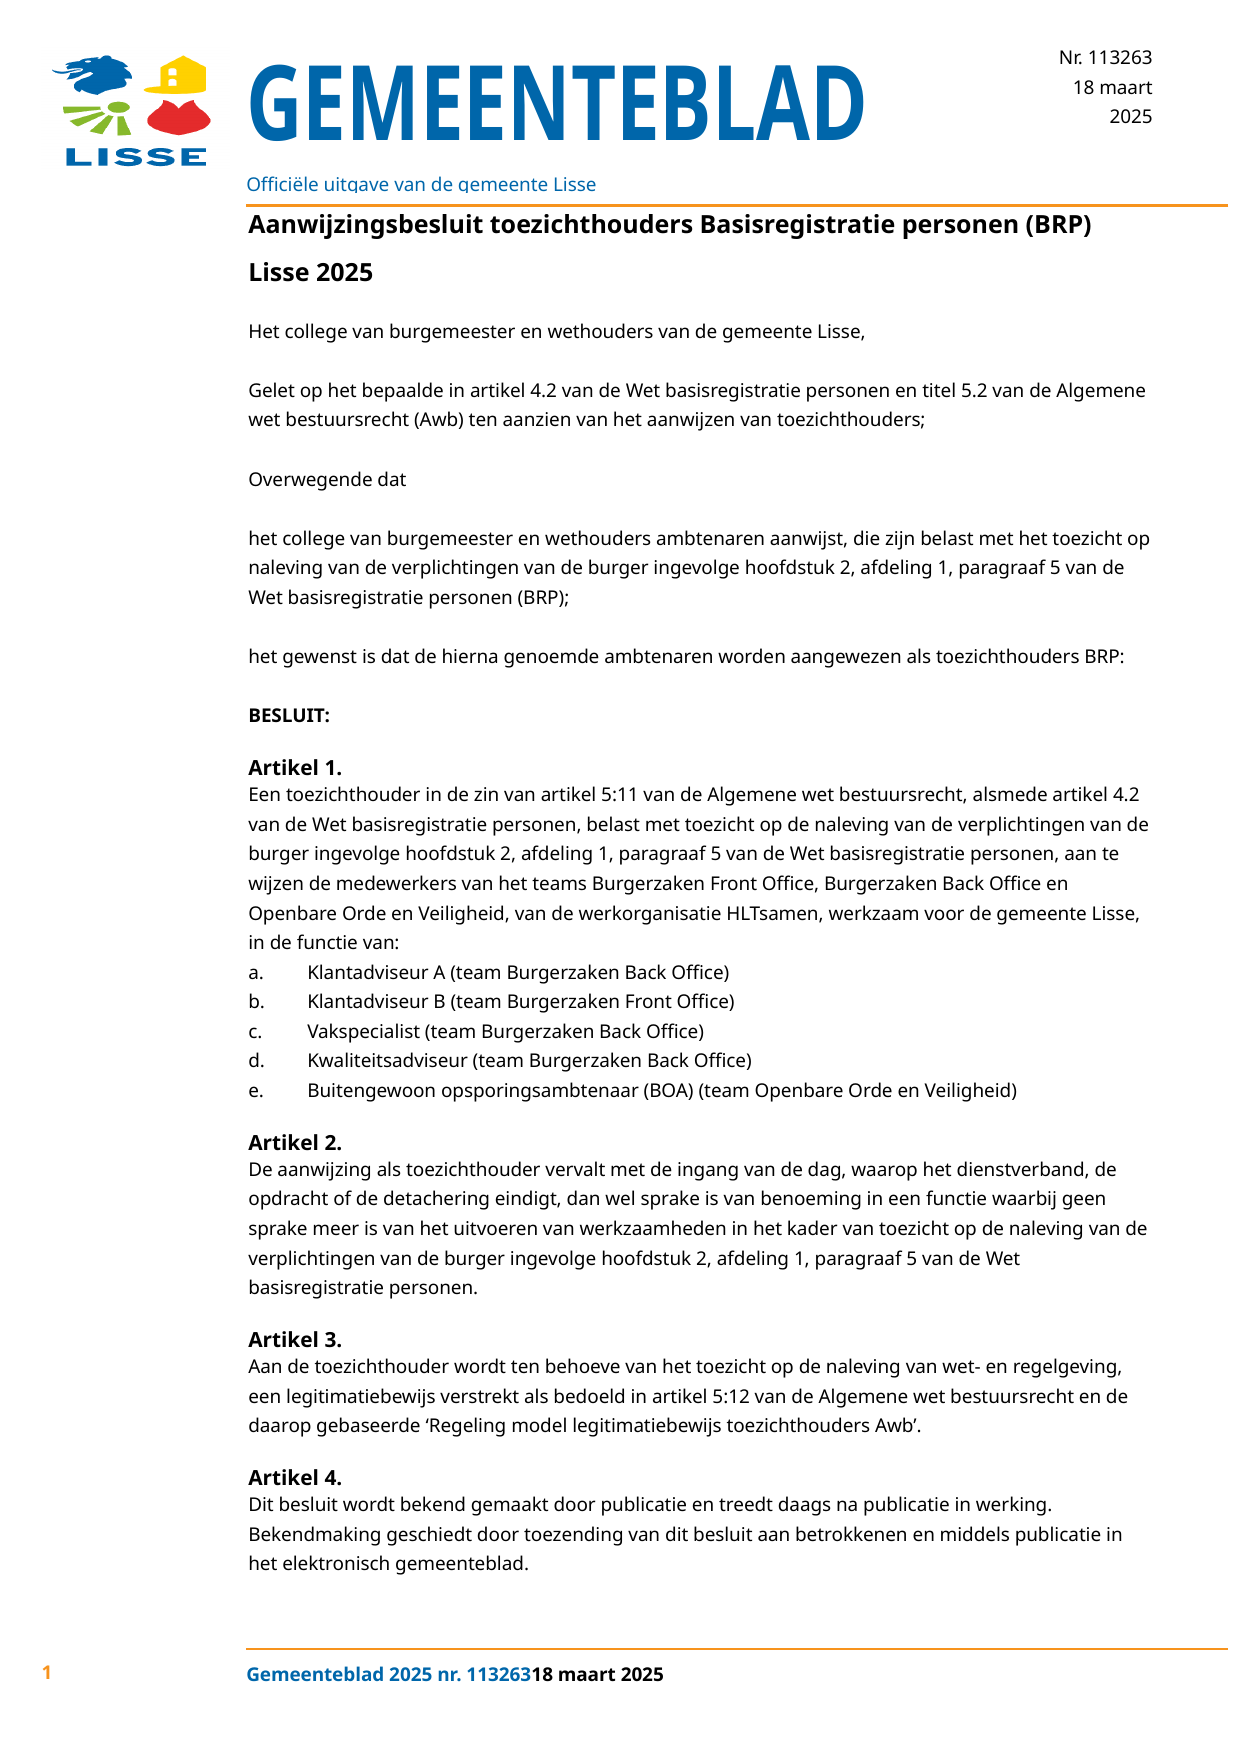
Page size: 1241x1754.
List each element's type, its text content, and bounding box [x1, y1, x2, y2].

text Artikel 4. [248, 1463, 1152, 1491]
text Gelet op het bepaalde in artikel 4.2 van de Wet basisregistratie personen en titel 5.2 van de Algemene wet bestuursrecht (Awb) ten aanzien van het aanwijzen van toezichthouders; [248, 377, 1152, 432]
text het college van burgemeester en wethouders ambtenaren aanwijst, die zijn belast met het toezicht op naleving van de verplichtingen van de burger ingevolge hoofdstuk 2, afdeling 1, paragraaf 5 van de Wet basisregistratie personen (BRP); [248, 525, 1152, 610]
text BESLUIT: [248, 702, 1152, 728]
list Buitengewoon opsporingsambtenaar (BOA) (team Openbare Orde en Veiligheid) [248, 1077, 1152, 1103]
text Aan de toezichthouder wordt ten behoeve van het toezicht op de naleving van wet- en regelgeving, een legitimatiebewijs verstrekt als bedoeld in artikel 5:12 van de Algemene wet bestuursrecht en de daarop gebaseerde ‘Regeling model legitimatiebewijs toezichthouders Awb’. [248, 1353, 1152, 1438]
text Aanwijzingsbesluit toezichthouders Basisregistratie personen (BRP) Lisse 2025 [248, 207, 1152, 288]
text De aanwijzing als toezichthouder vervalt met de ingang van de dag, waarop het dienstverband, de opdracht of de detachering eindigt, dan wel sprake is van benoeming in een functie waarbij geen sprake meer is van het uitvoeren van werkzaamheden in het kader van toezicht op de naleving van de verplichtingen van de burger ingevolge hoofdstuk 2, afdeling 1, paragraaf 5 van de Wet basisregistratie personen. [248, 1156, 1152, 1300]
text Dit besluit wordt bekend gemaakt door publicatie en treedt daags na publicatie in werking. [248, 1491, 1152, 1517]
picture [41, 47, 231, 172]
list Klantadviseur B (team Burgerzaken Front Office) [248, 988, 1152, 1014]
list Vakspecialist (team Burgerzaken Back Office) [248, 1018, 1152, 1044]
text het gewenst is dat de hierna genoemde ambtenaren worden aangewezen als toezichthouders BRP: [248, 643, 1152, 669]
text Artikel 3. [248, 1325, 1152, 1353]
text Overwegende dat [248, 466, 1152, 492]
text Artikel 2. [248, 1128, 1152, 1156]
text Artikel 1. [248, 753, 1152, 781]
list Klantadviseur A (team Burgerzaken Back Office) [248, 959, 1152, 984]
text Bekendmaking geschiedt door toezending van dit besluit aan betrokkenen en middels publicatie in het elektronisch gemeenteblad. [248, 1521, 1152, 1576]
list Kwaliteitsadviseur (team Burgerzaken Back Office) [248, 1048, 1152, 1073]
text Een toezichthouder in de zin van artikel 5:11 van de Algemene wet bestuursrecht, alsmede artikel 4.2 van de Wet basisregistratie personen, belast met toezicht op de naleving van de verplichtingen van de burger ingevolge hoofdstuk 2, afdeling 1, paragraaf 5 van de Wet basisregistratie personen, aan te wijzen de medewerkers van het teams Burgerzaken Front Office, Burgerzaken Back Office en Openbare Orde en Veiligheid, van de werkorganisatie HLTsamen, werkzaam voor de gemeente Lisse, in de functie van: [248, 781, 1152, 955]
text Het college van burgemeester en wethouders van de gemeente Lisse, [248, 318, 1152, 344]
